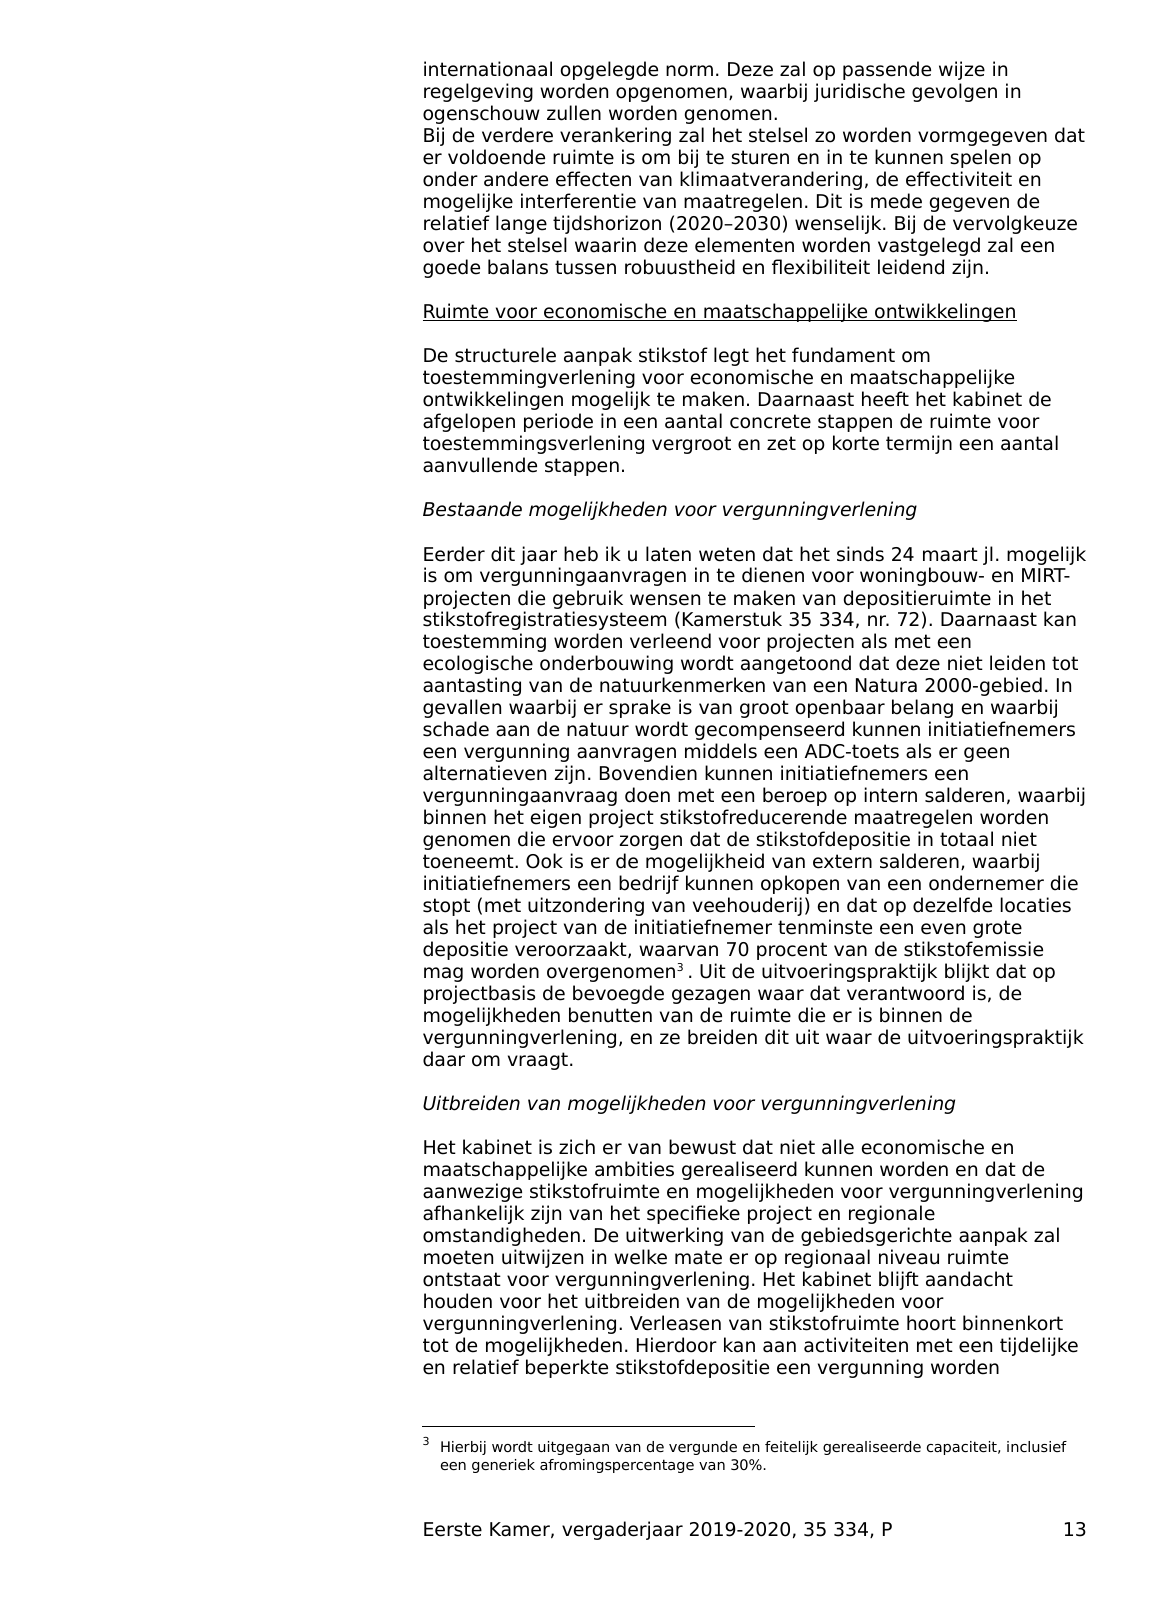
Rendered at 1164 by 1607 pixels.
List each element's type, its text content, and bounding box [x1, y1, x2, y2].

subtitle Uitbreiden van mogelijkheden voor vergunningverlening [422, 1093, 1087, 1115]
text Hierbij wordt uitgegaan van de vergunde en feitelijk gerealiseerde capaciteit, inclusief een generiek afromingspercentage van 30%. [422, 1435, 1087, 1474]
text Eerder dit jaar heb ik u laten weten dat het sinds 24 maart jl. mogelijk is om vergunningaanvragen in te dienen voor woningbouw- en MIRT-projecten die gebruik wensen te maken van depositieruimte in het stikstofregistratiesysteem (Kamerstuk 35 334, nr. 72). Daarnaast kan toestemming worden verleend voor projecten als met een ecologische onderbouwing wordt aangetoond dat deze niet leiden tot aantasting van de natuurkenmerken van een Natura 2000-gebied. In gevallen waarbij er sprake is van groot openbaar belang en waarbij schade aan de natuur wordt gecompenseerd kunnen initiatiefnemers een vergunning aanvragen middels een ADC-toets als er geen alternatieven zijn. Bovendien kunnen initiatiefnemers een vergunningaanvraag doen met een beroep op intern salderen, waarbij binnen het eigen project stikstofreducerende maatregelen worden genomen die ervoor zorgen dat de stikstofdepositie in totaal niet toeneemt. Ook is er de mogelijkheid van extern salderen, waarbij initiatiefnemers een bedrijf kunnen opkopen van een ondernemer die stopt (met uitzondering van veehouderij) en dat op dezelfde locaties als het project van de initiatiefnemer tenminste een even grote depositie veroorzaakt, waarvan 70 procent van de stikstofemissie mag worden overgenomen. Uit de uitvoeringspraktijk blijkt dat op projectbasis de bevoegde gezagen waar dat verantwoord is, de mogelijkheden benutten van de ruimte die er is binnen de vergunningverlening, en ze breiden dit uit waar de uitvoeringspraktijk daar om vraagt. [422, 543, 1087, 1071]
text Het kabinet is zich er van bewust dat niet alle economische en maatschappelijke ambities gerealiseerd kunnen worden en dat de aanwezige stikstofruimte en mogelijkheden voor vergunningverlening afhankelijk zijn van het specifieke project en regionale omstandigheden. De uitwerking van de gebiedsgerichte aanpak zal moeten uitwijzen in welke mate er op regionaal niveau ruimte ontstaat voor vergunningverlening. Het kabinet blijft aandacht houden voor het uitbreiden van de mogelijkheden voor vergunningverlening. Verleasen van stikstofruimte hoort binnenkort tot de mogelijkheden. Hierdoor kan aan activiteiten met een tijdelijke en relatief beperkte stikstofdepositie een vergunning worden [422, 1137, 1087, 1379]
subtitle Bestaande mogelijkheden voor vergunningverlening [422, 499, 1087, 521]
text De structurele aanpak stikstof legt het fundament om toestemmingverlening voor economische en maatschappelijke ontwikkelingen mogelijk te maken. Daarnaast heeft het kabinet de afgelopen periode in een aantal concrete stappen de ruimte voor toestemmingsverlening vergroot en zet op korte termijn een aantal aanvullende stappen. [422, 345, 1087, 477]
text internationaal opgelegde norm. Deze zal op passende wijze in regelgeving worden opgenomen, waarbij juridische gevolgen in ogenschouw zullen worden genomen. [422, 59, 1087, 125]
subtitle Ruimte voor economische en maatschappelijke ontwikkelingen [422, 301, 1087, 323]
text Bij de verdere verankering zal het stelsel zo worden vormgegeven dat er voldoende ruimte is om bij te sturen en in te kunnen spelen op onder andere effecten van klimaatverandering, de effectiviteit en mogelijke interferentie van maatregelen. Dit is mede gegeven de relatief lange tijdshorizon (2020–2030) wenselijk. Bij de vervolgkeuze over het stelsel waarin deze elementen worden vastgelegd zal een goede balans tussen robuustheid en flexibiliteit leidend zijn. [422, 125, 1087, 279]
